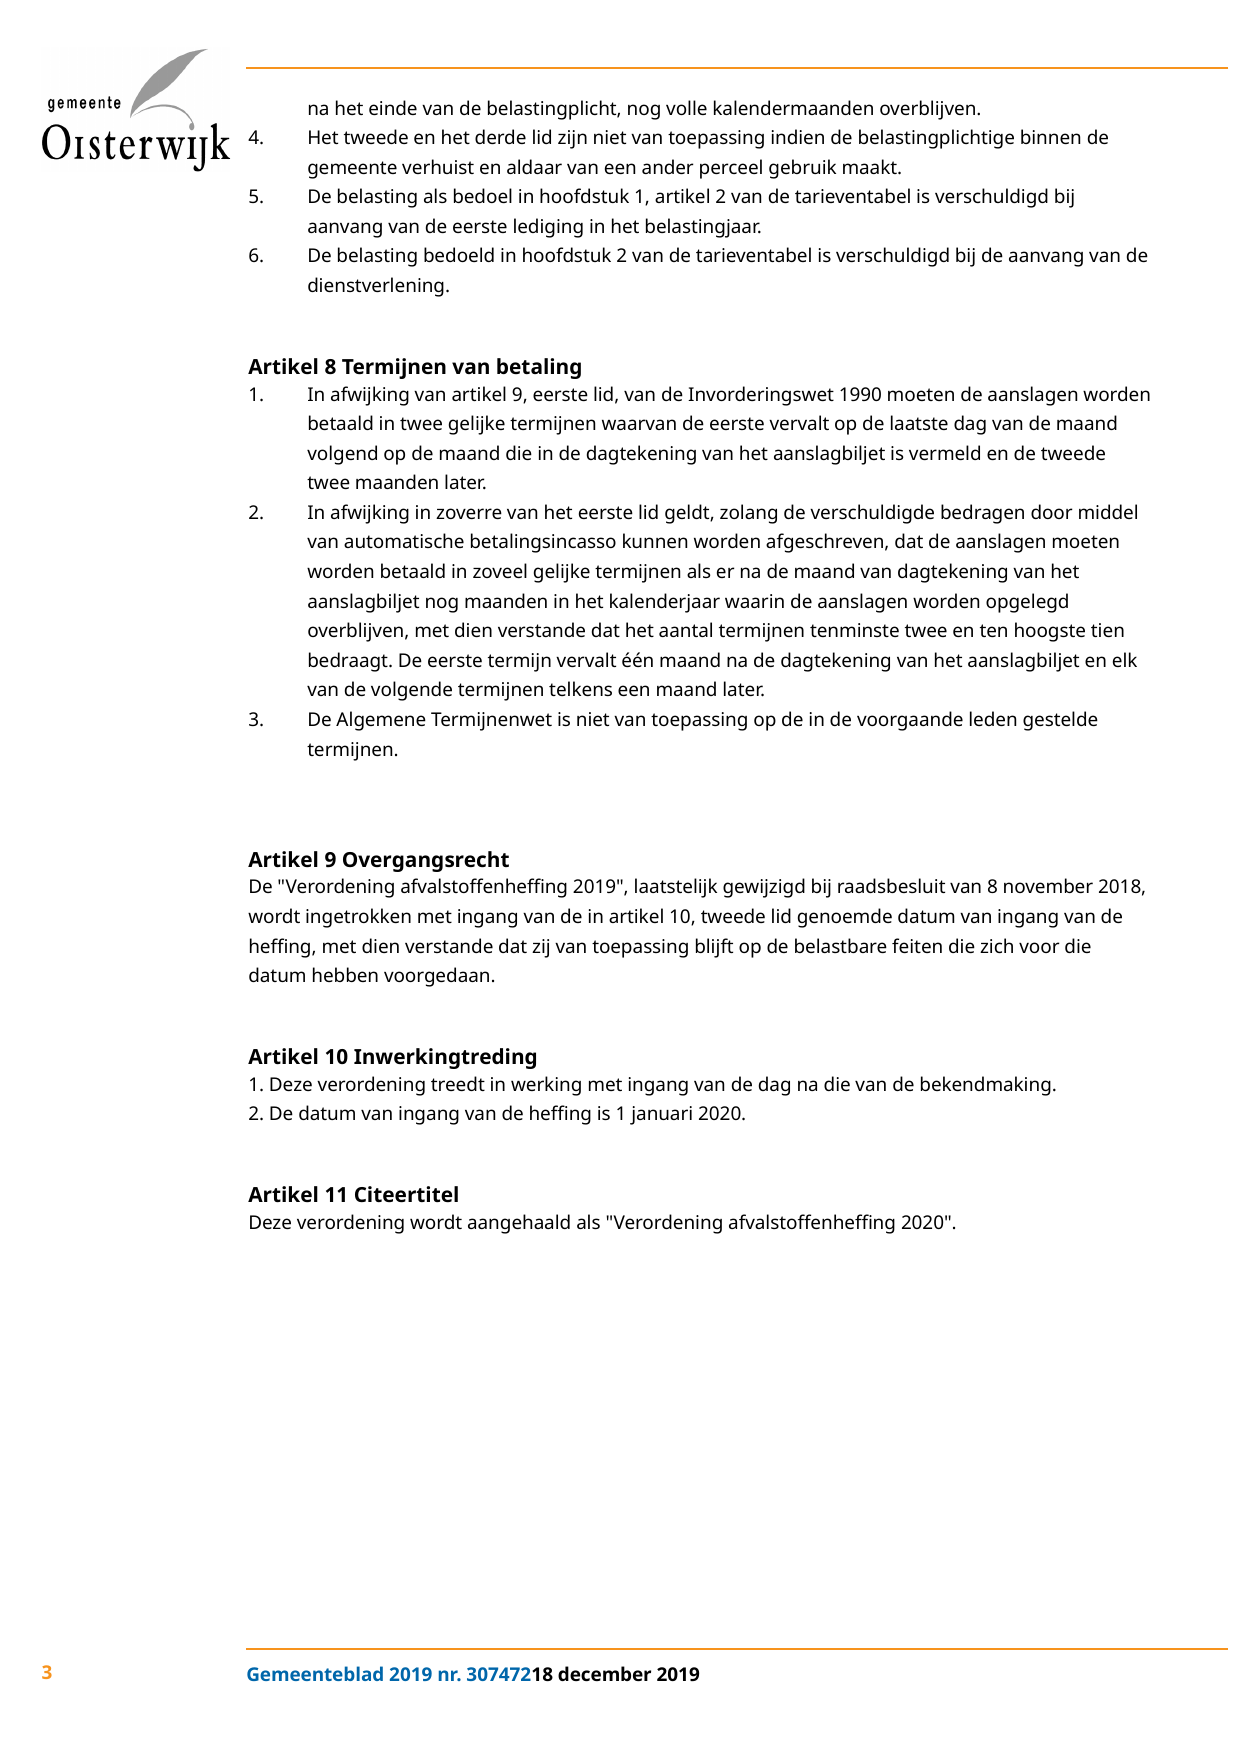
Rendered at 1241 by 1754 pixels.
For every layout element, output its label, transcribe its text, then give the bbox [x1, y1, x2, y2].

list In afwijking in zoverre van het eerste lid geldt, zolang de verschuldigde bedragen door middel van automatische betalingsincasso kunnen worden afgeschreven, dat de aanslagen moeten worden betaald in zoveel gelijke termijnen als er na de maand van dagtekening van het aanslagbiljet nog maanden in het kalenderjaar waarin de aanslagen worden opgelegd overblijven, met dien verstande dat het aantal termijnen tenminste twee en ten hoogste tien bedraagt. De eerste termijn vervalt één maand na de dagtekening van het aanslagbiljet en elk van de volgende termijnen telkens een maand later. [248, 499, 1152, 702]
list De belasting als bedoel in hoofdstuk 1, artikel 2 van de tarieventabel is verschuldigd bij aanvang van de eerste lediging in het belastingjaar. [248, 183, 1152, 239]
text Deze verordening wordt aangehaald als "Verordening afvalstoffenheffing 2020". [248, 1209, 1152, 1235]
list In afwijking van artikel 9, eerste lid, van de Invorderingswet 1990 moeten de aanslagen worden betaald in twee gelijke termijnen waarvan de eerste vervalt op de laatste dag van de maand volgend op de maand die in de dagtekening van het aanslagbiljet is vermeld en de tweede twee maanden later. [248, 381, 1152, 495]
text De "Verordening afvalstoffenheffing 2019", laatstelijk gewijzigd bij raadsbesluit van 8 november 2018, wordt ingetrokken met ingang van de in artikel 10, tweede lid genoemde datum van ingang van de heffing, met dien verstande dat zij van toepassing blijft op de belastbare feiten die zich voor die datum hebben voorgedaan. [248, 874, 1152, 988]
list De Algemene Termijnenwet is niet van toepassing op de in de voorgaande leden gestelde termijnen. [248, 706, 1152, 761]
picture [41, 47, 231, 172]
list De belasting bedoeld in hoofdstuk 2 van de tarieventabel is verschuldigd bij de aanvang van de dienstverlening. [248, 243, 1152, 298]
list na het einde van de belastingplicht, nog volle kalendermaanden overblijven. [248, 95, 1152, 121]
text Artikel 10 Inwerkingtreding [248, 1042, 1152, 1071]
text 1. Deze verordening treedt in werking met ingang van de dag na die van de bekendmaking. [248, 1071, 1152, 1097]
list Het tweede en het derde lid zijn niet van toepassing indien de belastingplichtige binnen de gemeente verhuist en aldaar van een ander perceel gebruik maakt. [248, 124, 1152, 180]
text Artikel 9 Overgangsrecht [248, 845, 1152, 874]
text Artikel 11 Citeertitel [248, 1181, 1152, 1209]
text 2. De datum van ingang van de heffing is 1 januari 2020. [248, 1101, 1152, 1126]
text Artikel 8 Termijnen van betaling [248, 352, 1152, 381]
